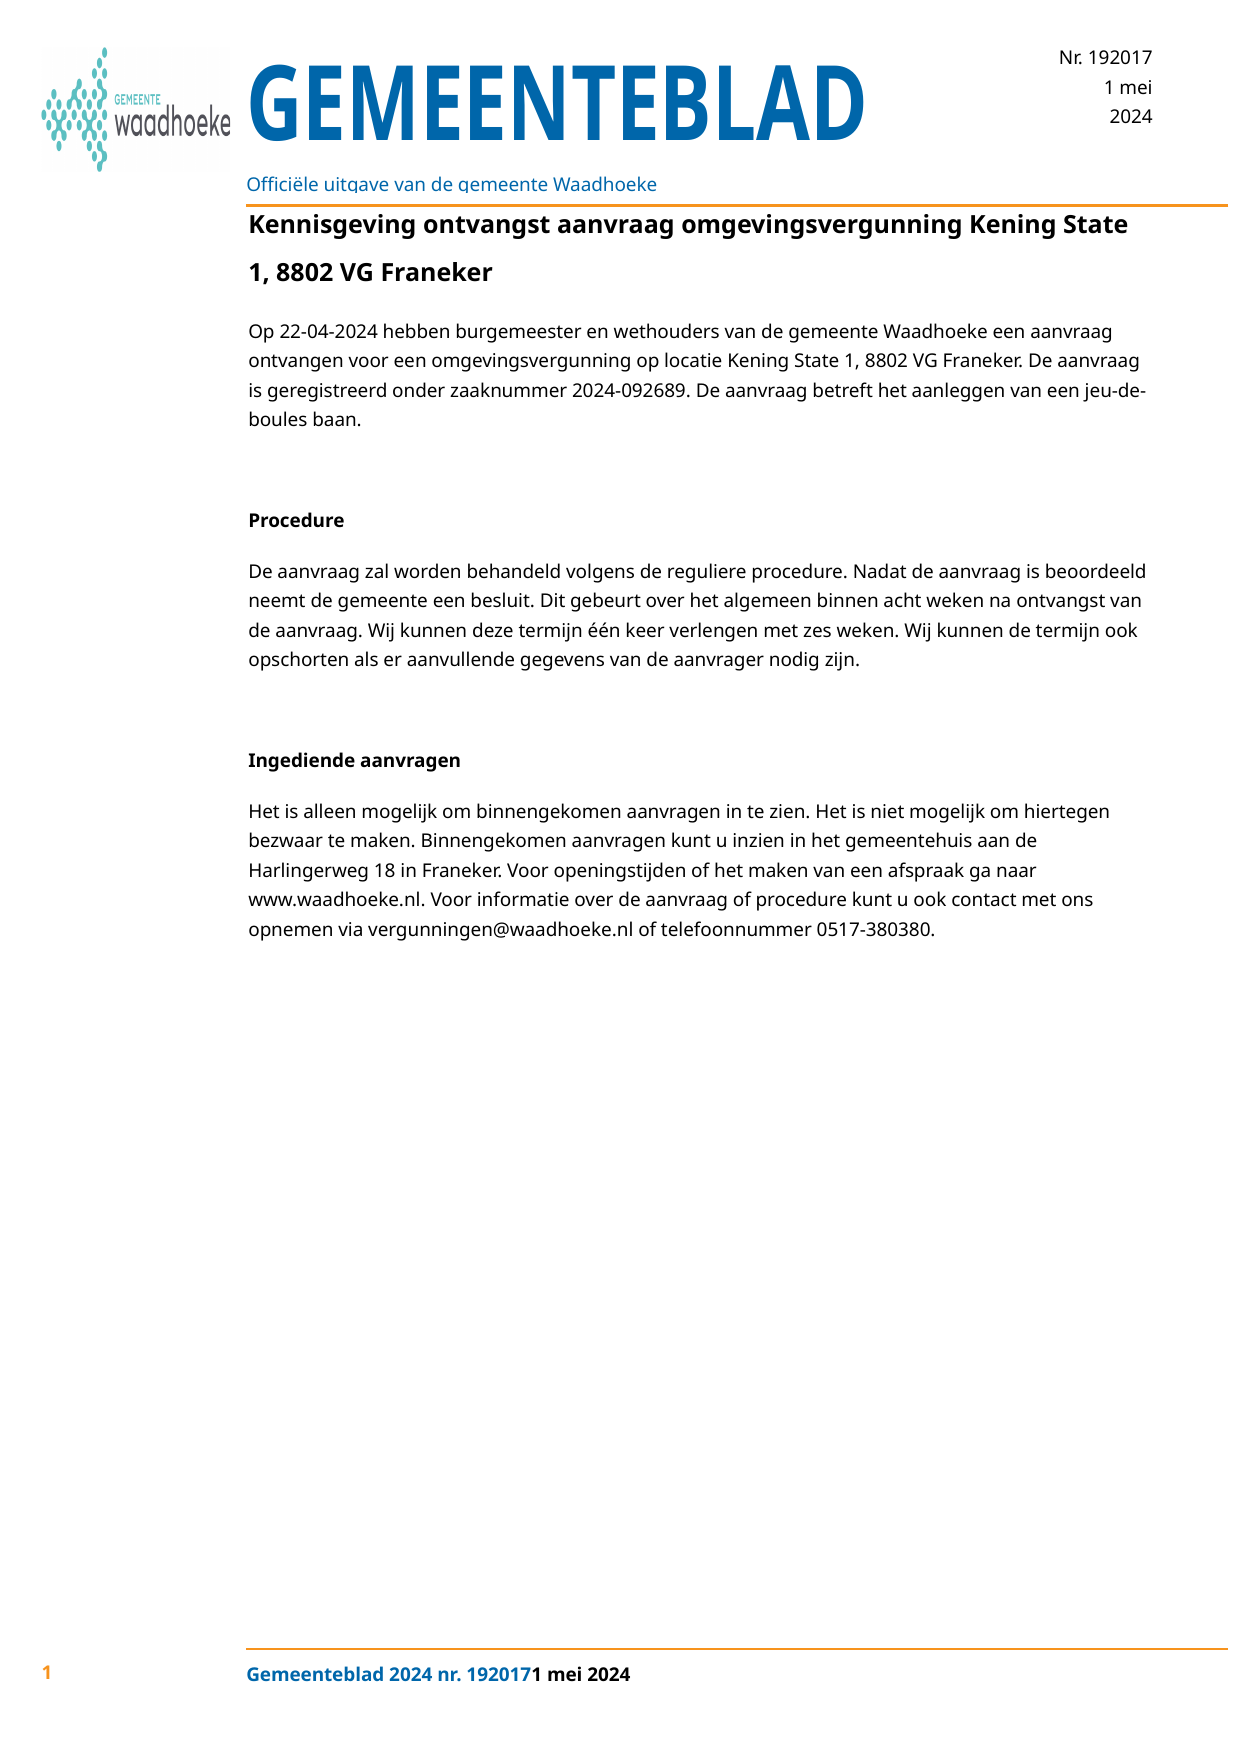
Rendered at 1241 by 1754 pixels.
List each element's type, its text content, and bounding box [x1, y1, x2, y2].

text De aanvraag zal worden behandeld volgens de reguliere procedure. Nadat de aanvraag is beoordeeld neemt de gemeente een besluit. Dit gebeurt over het algemeen binnen acht weken na ontvangst van de aanvraag. Wij kunnen deze termijn één keer verlengen met zes weken. Wij kunnen de termijn ook opschorten als er aanvullende gegevens van de aanvrager nodig zijn. [248, 558, 1152, 672]
text Op 22-04-2024 hebben burgemeester en wethouders van de gemeente Waadhoeke een aanvraag ontvangen voor een omgevingsvergunning op locatie Kening State 1, 8802 VG Franeker. De aanvraag is geregistreerd onder zaaknummer 2024-092689. De aanvraag betreft het aanleggen van een jeu-de-boules baan. [248, 318, 1152, 432]
text Het is alleen mogelijk om binnengekomen aanvragen in te zien. Het is niet mogelijk om hiertegen bezwaar te maken. Binnengekomen aanvragen kunt u inzien in het gemeentehuis aan de Harlingerweg 18 in Franeker. Voor openingstijden of het maken van een afspraak ga naar www.waadhoeke.nl. Voor informatie over de aanvraag of procedure kunt u ook contact met ons opnemen via vergunningen@waadhoeke.nl of telefoonnummer 0517-380380. [248, 798, 1152, 942]
text Kennisgeving ontvangst aanvraag omgevingsvergunning Kening State 1, 8802 VG Franeker [248, 207, 1152, 288]
picture [41, 47, 231, 172]
text Procedure [248, 507, 1152, 533]
text Ingediende aanvragen [248, 747, 1152, 773]
